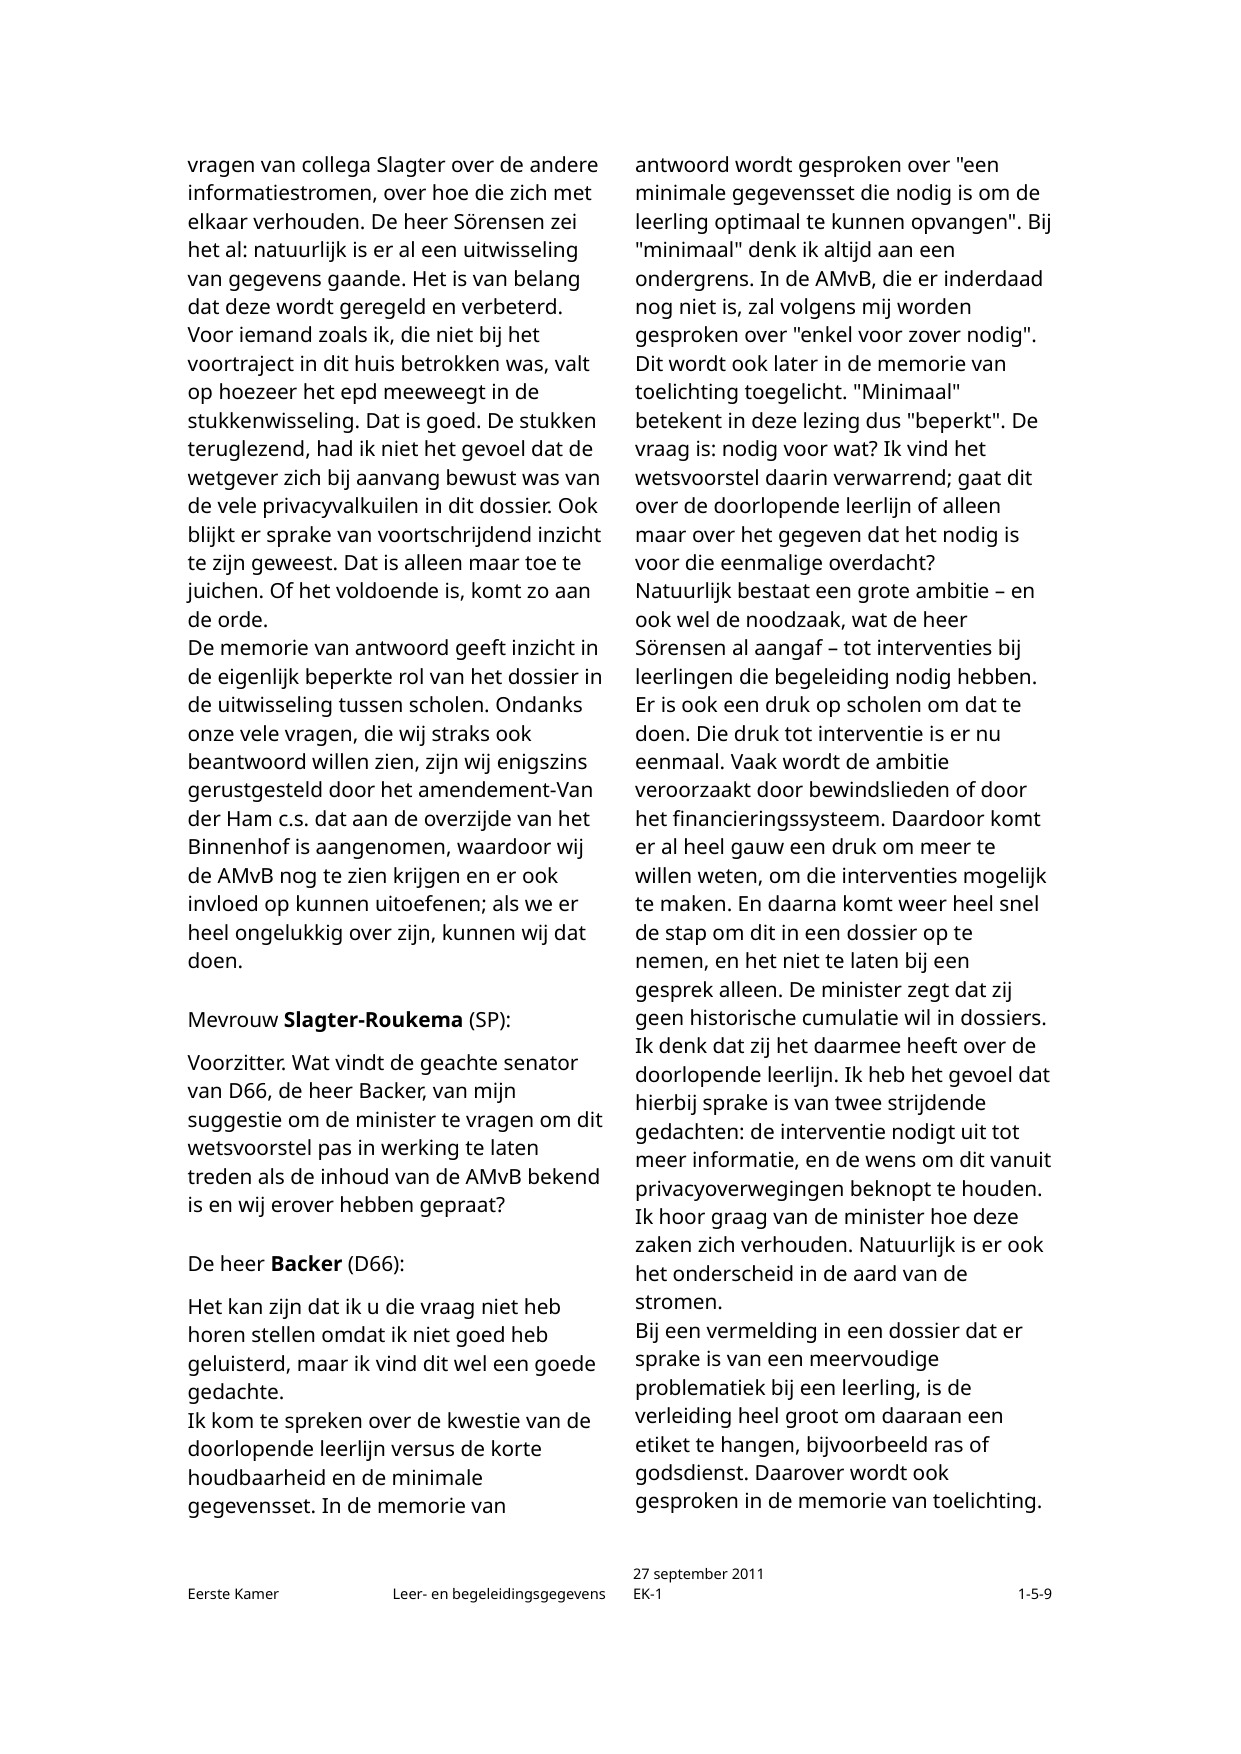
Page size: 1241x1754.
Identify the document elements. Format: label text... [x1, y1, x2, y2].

text Voorzitter. Wat vindt de geachte senator van D66, de heer Backer, van mijn suggestie om de minister te vragen om dit wetsvoorstel pas in werking te laten treden als de inhoud van de AMvB bekend is en wij erover hebben gepraat? [187, 1048, 605, 1219]
text De heer Backer (D66): [187, 1249, 605, 1277]
text Bij een vermelding in een dossier dat er sprake is van een meervoudige problematiek bij een leerling, is de verleiding heel groot om daaraan een etiket te hangen, bijvoorbeeld ras of godsdienst. Daarover wordt ook gesproken in de memorie van toelichting. [635, 1316, 1053, 1515]
text Natuurlijk bestaat een grote ambitie – en ook wel de noodzaak, wat de heer Sörensen al aangaf – tot interventies bij leerlingen die begeleiding nodig hebben. Er is ook een druk op scholen om dat te doen. Die druk tot interventie is er nu eenmaal. Vaak wordt de ambitie veroorzaakt door bewindslieden of door het financieringssysteem. Daardoor komt er al heel gauw een druk om meer te willen weten, om die interventies mogelijk te maken. En daarna komt weer heel snel de stap om dit in een dossier op te nemen, en het niet te laten bij een gesprek alleen. De minister zegt dat zij geen historische cumulatie wil in dossiers. Ik denk dat zij het daarmee heeft over de doorlopende leerlijn. Ik heb het gevoel dat hierbij sprake is van twee strijdende gedachten: de interventie nodigt uit tot meer informatie, en de wens om dit vanuit privacyoverwegingen beknopt te houden. Ik hoor graag van de minister hoe deze zaken zich verhouden. Natuurlijk is er ook het onderscheid in de aard van de stromen. [635, 577, 1053, 1316]
text antwoord wordt gesproken over "een minimale gegevensset die nodig is om de leerling optimaal te kunnen opvangen". Bij "minimaal" denk ik altijd aan een ondergrens. In de AMvB, die er inderdaad nog niet is, zal volgens mij worden gesproken over "enkel voor zover nodig". Dit wordt ook later in de memorie van toelichting toegelicht. "Minimaal" betekent in deze lezing dus "beperkt". De vraag is: nodig voor wat? Ik vind het wetsvoorstel daarin verwarrend; gaat dit over de doorlopende leerlijn of alleen maar over het gegeven dat het nodig is voor die eenmalige overdacht? [635, 150, 1053, 577]
text De memorie van antwoord geeft inzicht in de eigenlijk beperkte rol van het dossier in de uitwisseling tussen scholen. Ondanks onze vele vragen, die wij straks ook beantwoord willen zien, zijn wij enigszins gerustgesteld door het amendement-Van der Ham c.s. dat aan de overzijde van het Binnenhof is aangenomen, waardoor wij de AMvB nog te zien krijgen en er ook invloed op kunnen uitoefenen; als we er heel ongelukkig over zijn, kunnen wij dat doen. [187, 633, 605, 975]
text Ik kom te spreken over de kwestie van de doorlopende leerlijn versus de korte houdbaarheid en de minimale gegevensset. In de memorie van [187, 1406, 605, 1520]
text vragen van collega Slagter over de andere informatiestromen, over hoe die zich met elkaar verhouden. De heer Sörensen zei het al: natuurlijk is er al een uitwisseling van gegevens gaande. Het is van belang dat deze wordt geregeld en verbeterd. Voor iemand zoals ik, die niet bij het voortraject in dit huis betrokken was, valt op hoezeer het epd meeweegt in de stukkenwisseling. Dat is goed. De stukken teruglezend, had ik niet het gevoel dat de wetgever zich bij aanvang bewust was van de vele privacyvalkuilen in dit dossier. Ook blijkt er sprake van voortschrijdend inzicht te zijn geweest. Dat is alleen maar toe te juichen. Of het voldoende is, komt zo aan de orde. [187, 150, 605, 633]
text Het kan zijn dat ik u die vraag niet heb horen stellen omdat ik niet goed heb geluisterd, maar ik vind dit wel een goede gedachte. [187, 1292, 605, 1406]
text Mevrouw Slagter-Roukema (SP): [187, 1005, 605, 1033]
